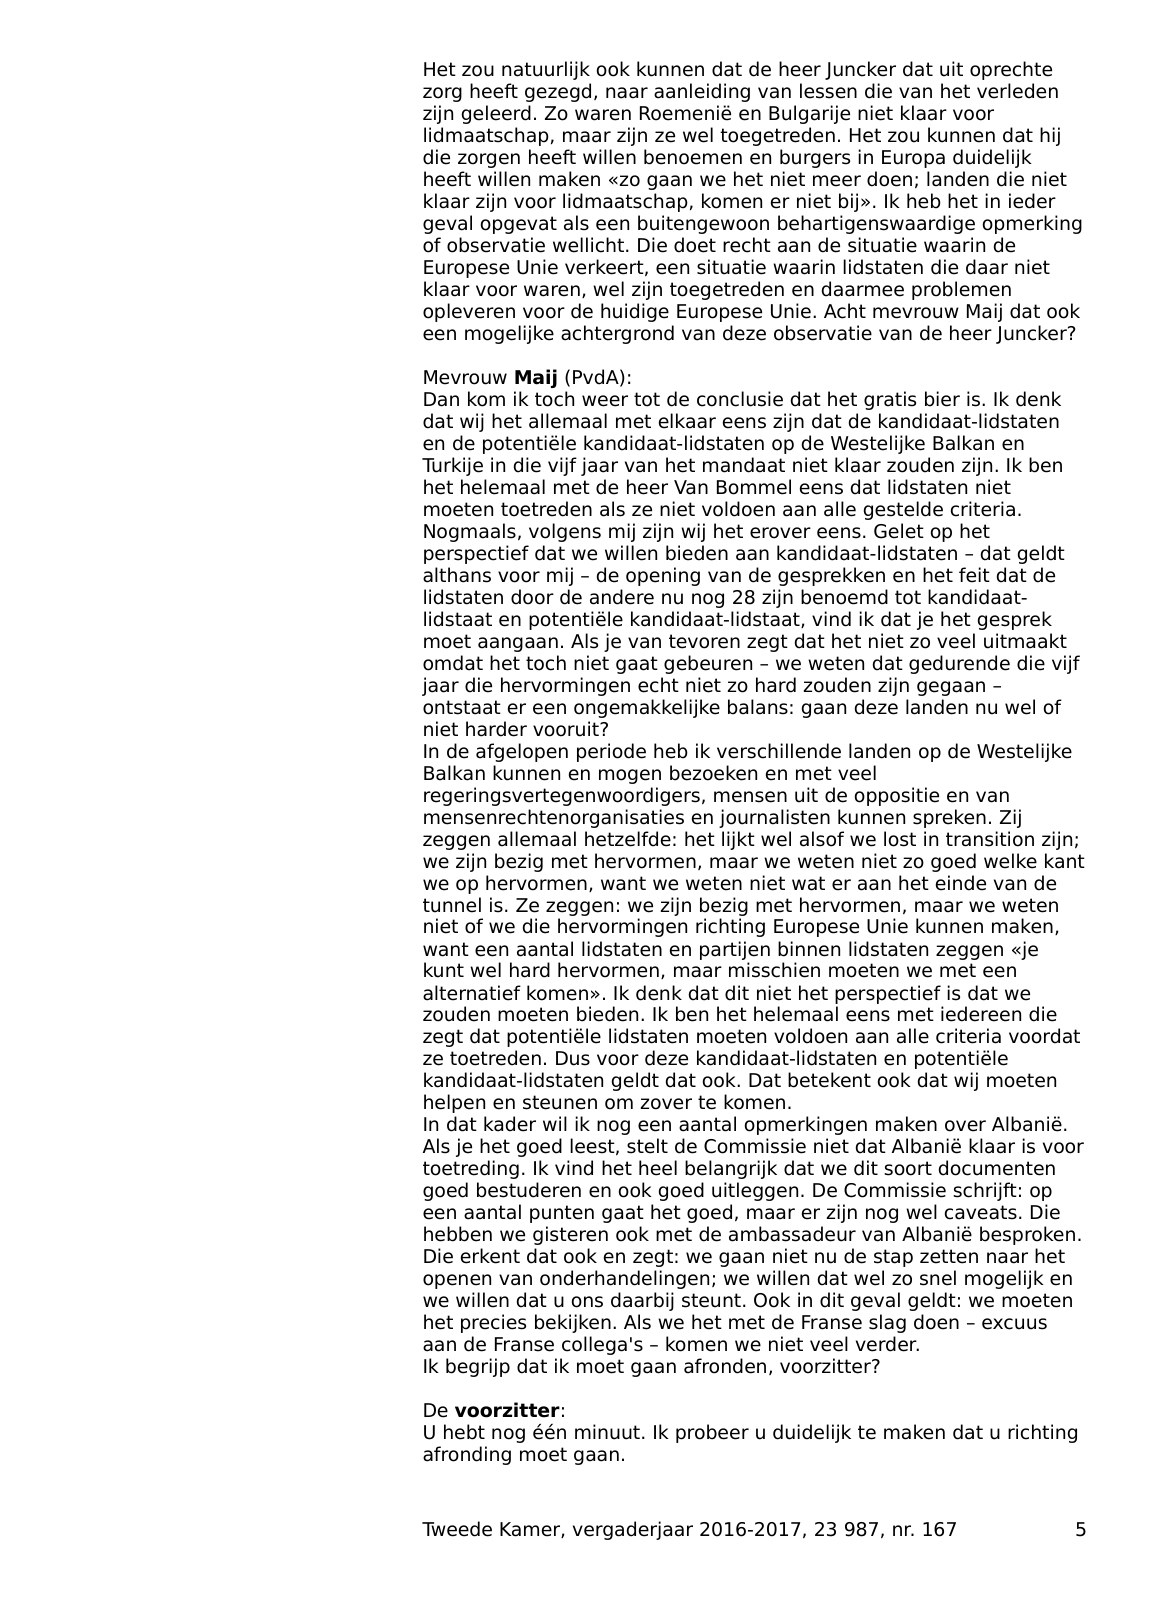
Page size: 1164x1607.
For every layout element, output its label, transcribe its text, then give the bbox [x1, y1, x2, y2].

text Het zou natuurlijk ook kunnen dat de heer Juncker dat uit oprechte zorg heeft gezegd, naar aanleiding van lessen die van het verleden zijn geleerd. Zo waren Roemenië en Bulgarije niet klaar voor lidmaatschap, maar zijn ze wel toegetreden. Het zou kunnen dat hij die zorgen heeft willen benoemen en burgers in Europa duidelijk heeft willen maken «zo gaan we het niet meer doen; landen die niet klaar zijn voor lidmaatschap, komen er niet bij». Ik heb het in ieder geval opgevat als een buitengewoon behartigenswaardige opmerking of observatie wellicht. Die doet recht aan de situatie waarin de Europese Unie verkeert, een situatie waarin lidstaten die daar niet klaar voor waren, wel zijn toegetreden en daarmee problemen opleveren voor de huidige Europese Unie. Acht mevrouw Maij dat ook een mogelijke achtergrond van deze observatie van de heer Juncker? [422, 59, 1087, 345]
text Ik begrijp dat ik moet gaan afronden, voorzitter? [422, 1356, 1087, 1378]
text In dat kader wil ik nog een aantal opmerkingen maken over Albanië. Als je het goed leest, stelt de Commissie niet dat Albanië klaar is voor toetreding. Ik vind het heel belangrijk dat we dit soort documenten goed bestuderen en ook goed uitleggen. De Commissie schrijft: op een aantal punten gaat het goed, maar er zijn nog wel caveats. Die hebben we gisteren ook met de ambassadeur van Albanië besproken. Die erkent dat ook en zegt: we gaan niet nu de stap zetten naar het openen van onderhandelingen; we willen dat wel zo snel mogelijk en we willen dat u ons daarbij steunt. Ook in dit geval geldt: we moeten het precies bekijken. Als we het met de Franse slag doen – excuus aan de Franse collega's – komen we niet veel verder. [422, 1114, 1087, 1356]
text De voorzitter: [422, 1400, 1087, 1422]
text Dan kom ik toch weer tot de conclusie dat het gratis bier is. Ik denk dat wij het allemaal met elkaar eens zijn dat de kandidaat-lidstaten en de potentiële kandidaat-lidstaten op de Westelijke Balkan en Turkije in die vijf jaar van het mandaat niet klaar zouden zijn. Ik ben het helemaal met de heer Van Bommel eens dat lidstaten niet moeten toetreden als ze niet voldoen aan alle gestelde criteria. Nogmaals, volgens mij zijn wij het erover eens. Gelet op het perspectief dat we willen bieden aan kandidaat-lidstaten – dat geldt althans voor mij – de opening van de gesprekken en het feit dat de lidstaten door de andere nu nog 28 zijn benoemd tot kandidaat-lidstaat en potentiële kandidaat-lidstaat, vind ik dat je het gesprek moet aangaan. Als je van tevoren zegt dat het niet zo veel uitmaakt omdat het toch niet gaat gebeuren – we weten dat gedurende die vijf jaar die hervormingen echt niet zo hard zouden zijn gegaan – ontstaat er een ongemakkelijke balans: gaan deze landen nu wel of niet harder vooruit? [422, 389, 1087, 741]
text Mevrouw Maij (PvdA): [422, 367, 1087, 389]
text In de afgelopen periode heb ik verschillende landen op de Westelijke Balkan kunnen en mogen bezoeken en met veel regeringsvertegenwoordigers, mensen uit de oppositie en van mensenrechtenorganisaties en journalisten kunnen spreken. Zij zeggen allemaal hetzelfde: het lijkt wel alsof we lost in transition zijn; we zijn bezig met hervormen, maar we weten niet zo goed welke kant we op hervormen, want we weten niet wat er aan het einde van de tunnel is. Ze zeggen: we zijn bezig met hervormen, maar we weten niet of we die hervormingen richting Europese Unie kunnen maken, want een aantal lidstaten en partijen binnen lidstaten zeggen «je kunt wel hard hervormen, maar misschien moeten we met een alternatief komen». Ik denk dat dit niet het perspectief is dat we zouden moeten bieden. Ik ben het helemaal eens met iedereen die zegt dat potentiële lidstaten moeten voldoen aan alle criteria voordat ze toetreden. Dus voor deze kandidaat-lidstaten en potentiële kandidaat-lidstaten geldt dat ook. Dat betekent ook dat wij moeten helpen en steunen om zover te komen. [422, 741, 1087, 1114]
text U hebt nog één minuut. Ik probeer u duidelijk te maken dat u richting afronding moet gaan. [422, 1422, 1087, 1466]
